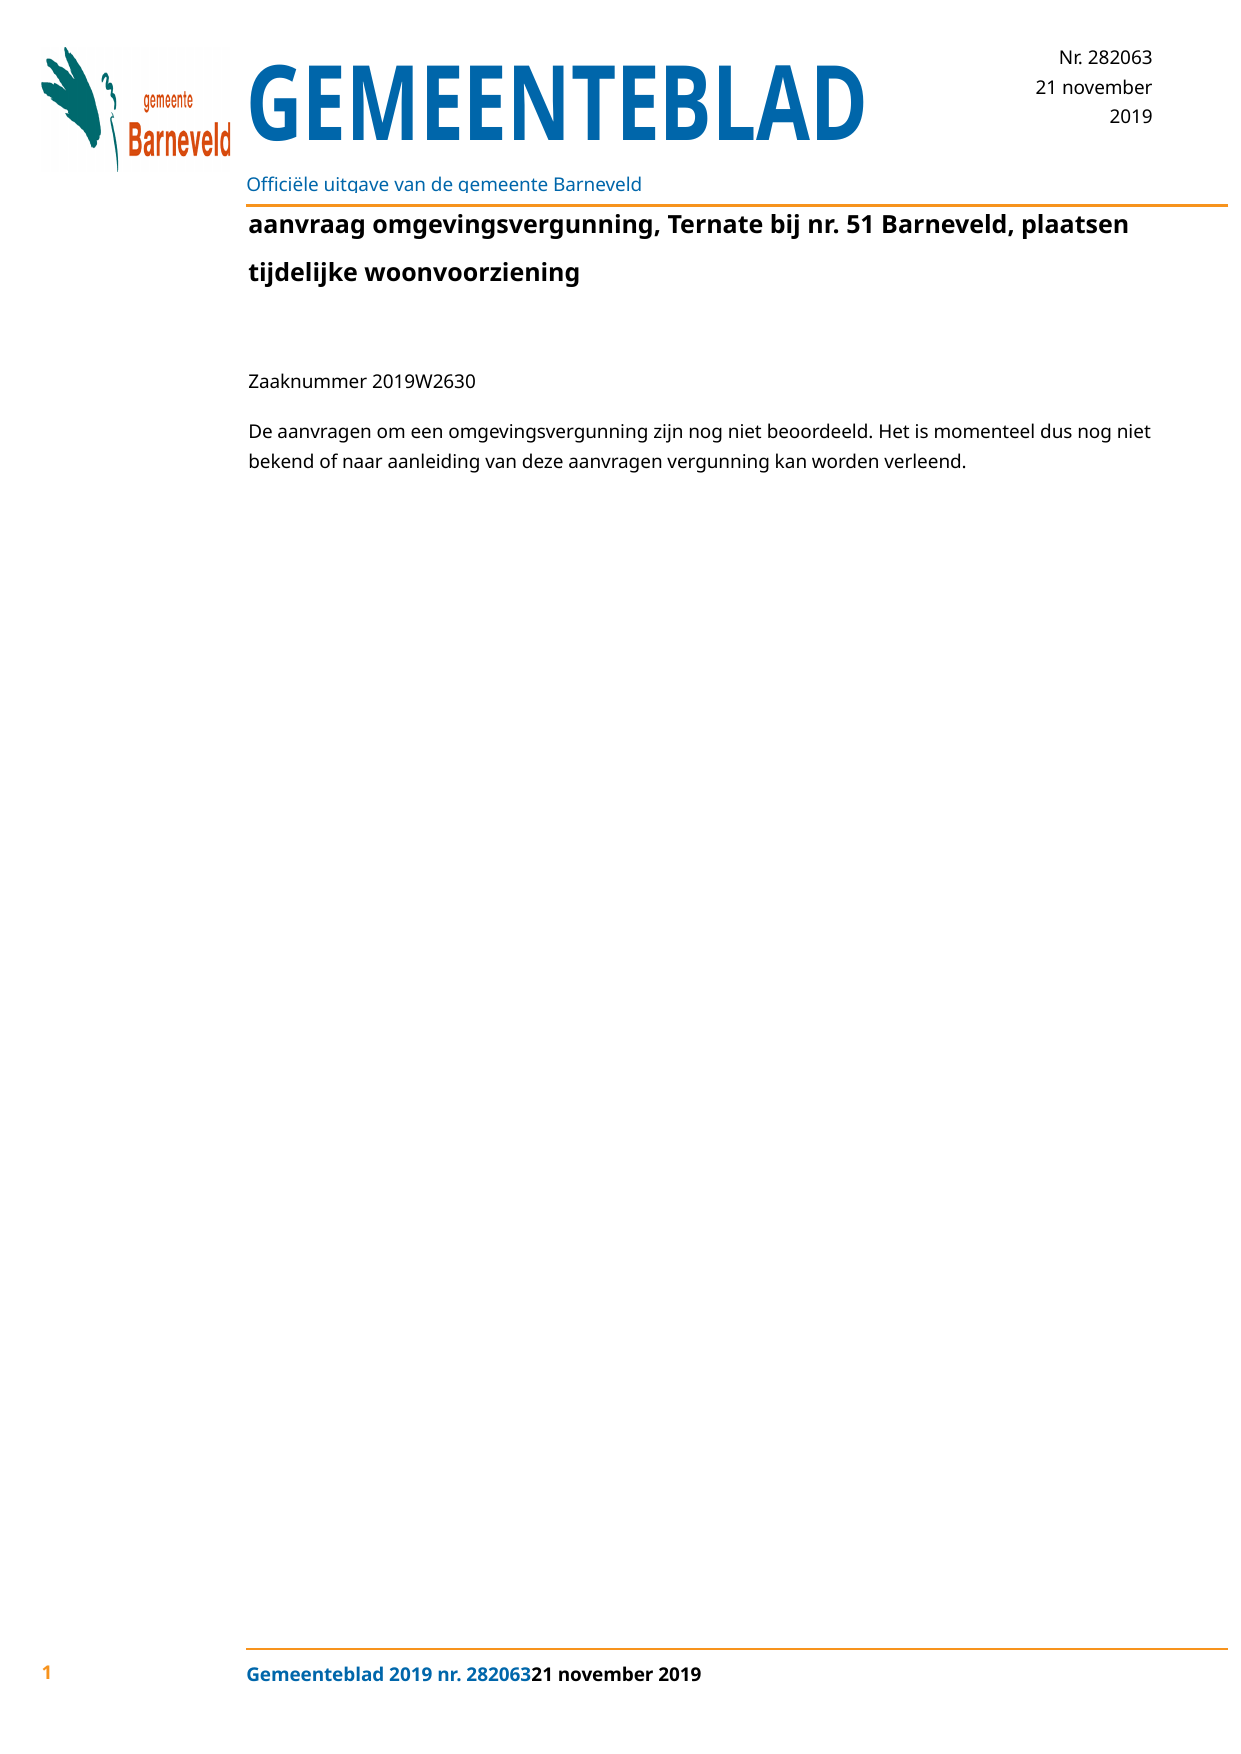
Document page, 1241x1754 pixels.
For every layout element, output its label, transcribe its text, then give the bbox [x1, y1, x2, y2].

text De aanvragen om een omgevingsvergunning zijn nog niet beoordeeld. Het is momenteel dus nog niet bekend of naar aanleiding van deze aanvragen vergunning kan worden verleend. [248, 419, 1152, 474]
text Zaaknummer 2019W2630 [248, 368, 1152, 394]
picture [41, 47, 231, 172]
text aanvraag omgevingsvergunning, Ternate bij nr. 51 Barneveld, plaatsen tijdelijke woonvoorziening [248, 207, 1152, 288]
